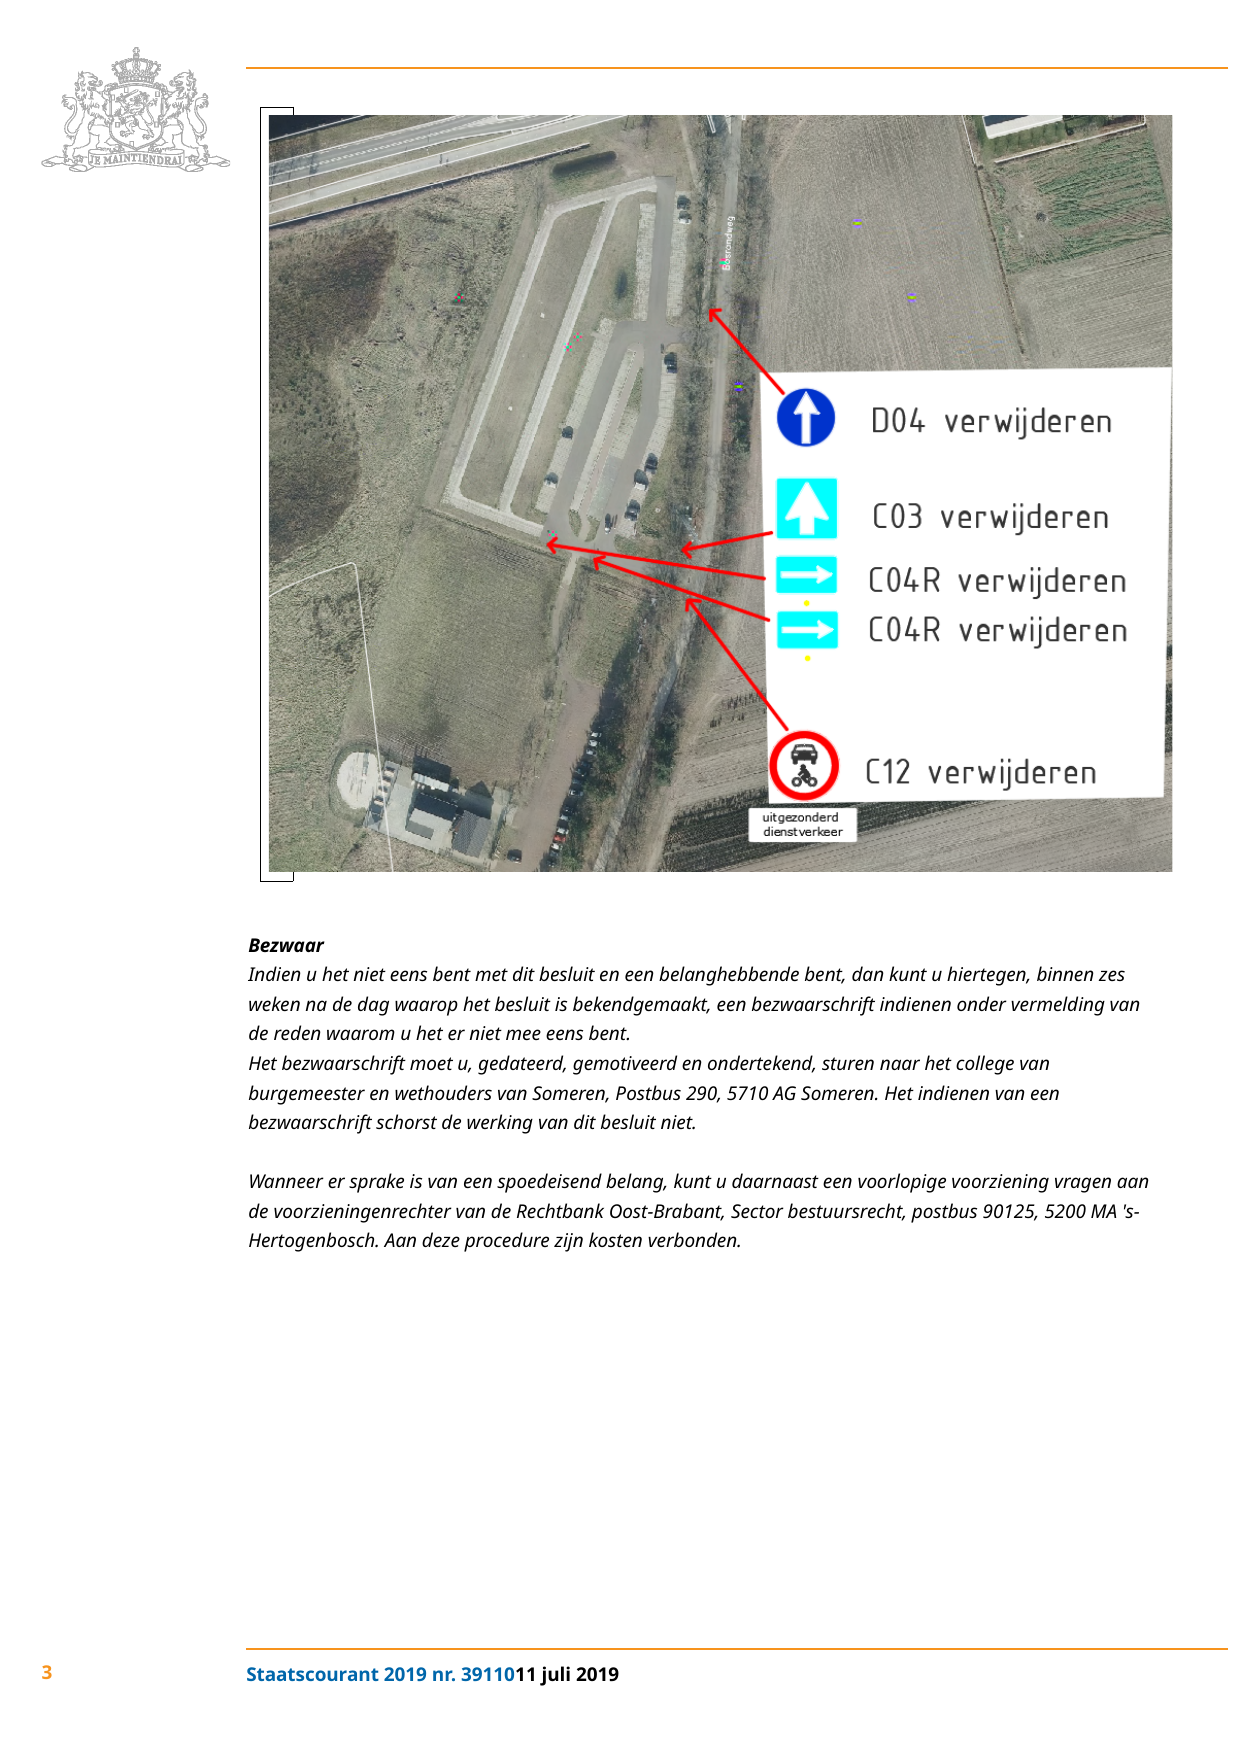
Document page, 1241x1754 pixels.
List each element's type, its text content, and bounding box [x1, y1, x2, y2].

picture [268, 115, 1173, 872]
text Het bezwaarschrift moet u, gedateerd, gemotiveerd en ondertekend, sturen naar het college van burgemeester en wethouders van Someren, Postbus 290, 5710 AG Someren. Het indienen van een bezwaarschrift schorst de werking van dit besluit niet. [248, 1050, 1152, 1135]
text Indien u het niet eens bent met dit besluit en een belanghebbende bent, dan kunt u hiertegen, binnen zes weken na de dag waarop het besluit is bekendgemaakt, een bezwaarschrift indienen onder vermelding van de reden waarom u het er niet mee eens bent. [248, 961, 1152, 1046]
picture [41, 47, 231, 172]
text Wanneer er sprake is van een spoedeisend belang, kunt u daarnaast een voorlopige voorziening vragen aan de voorzieningenrechter van de Rechtbank Oost-Brabant, Sector bestuursrecht, postbus 90125, 5200 MA 's-Hertogenbosch. Aan deze procedure zijn kosten verbonden. [248, 1168, 1152, 1253]
text Bezwaar [248, 932, 1152, 958]
